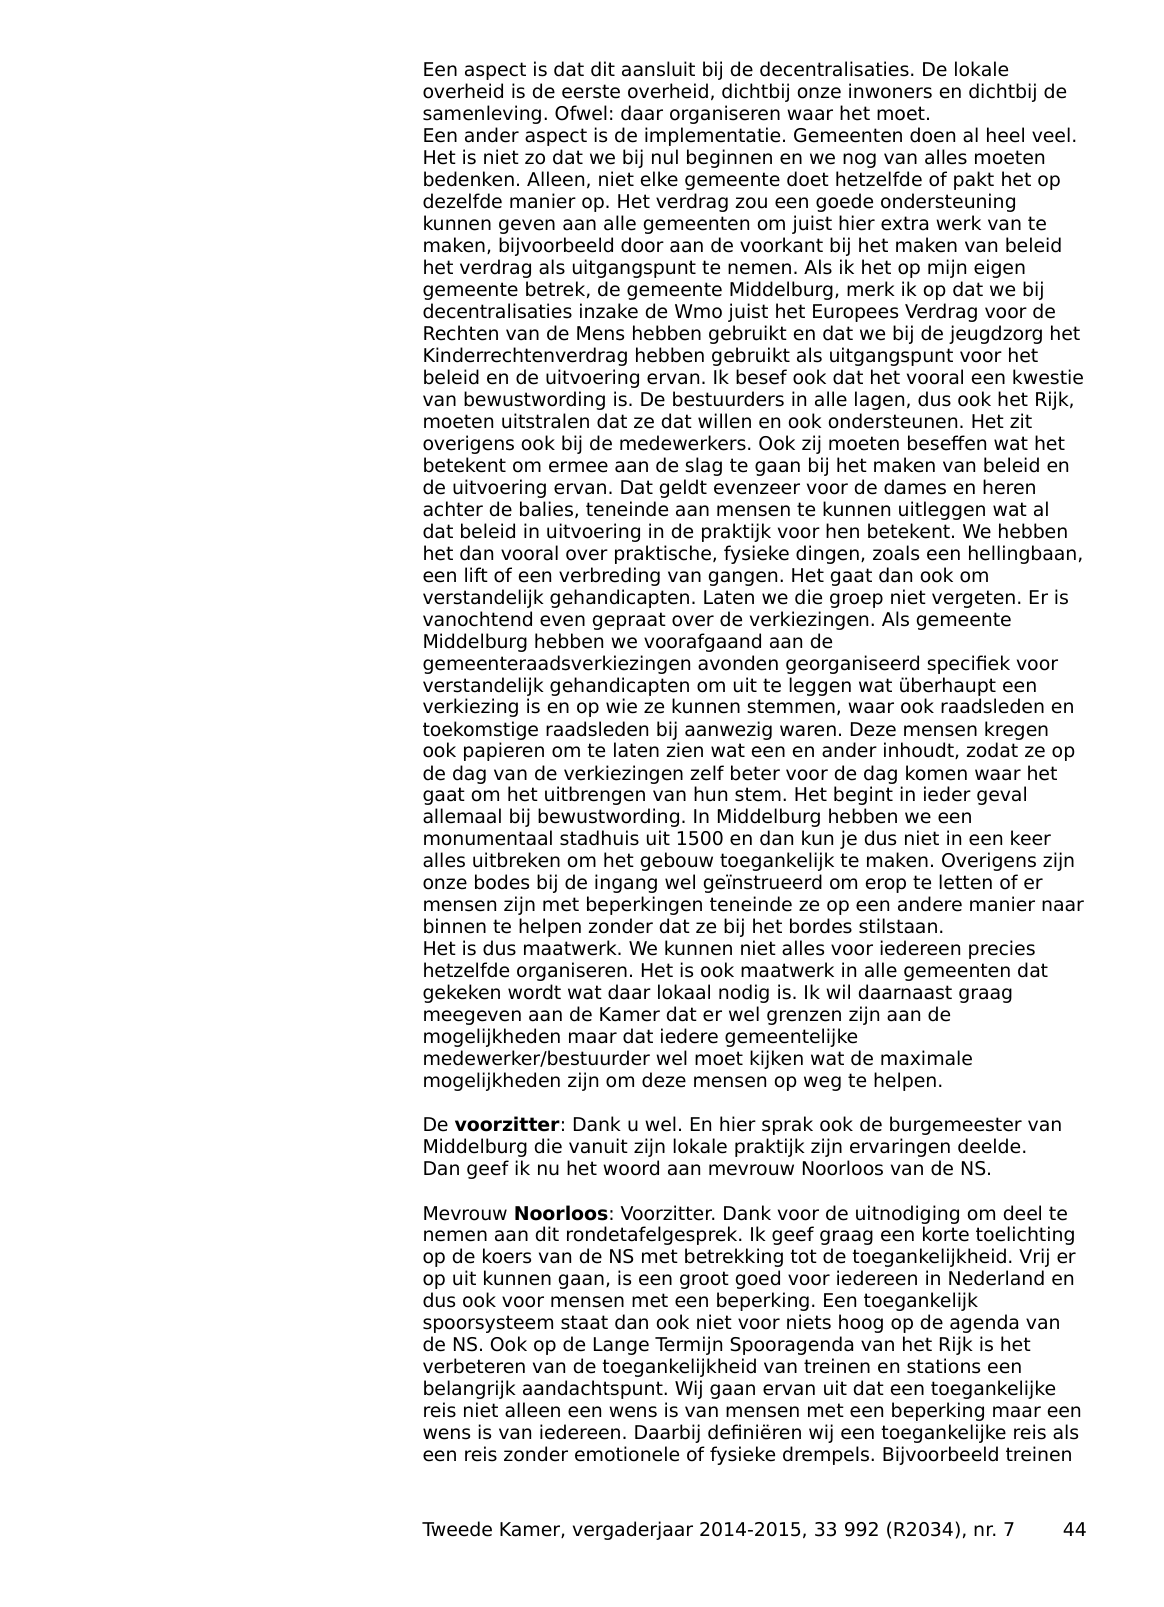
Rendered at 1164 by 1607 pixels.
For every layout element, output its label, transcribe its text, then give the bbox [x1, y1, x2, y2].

text Dan geef ik nu het woord aan mevrouw Noorloos van de NS. [422, 1158, 1087, 1180]
text Het is dus maatwerk. We kunnen niet alles voor iedereen precies hetzelfde organiseren. Het is ook maatwerk in alle gemeenten dat gekeken wordt wat daar lokaal nodig is. Ik wil daarnaast graag meegeven aan de Kamer dat er wel grenzen zijn aan de mogelijkheden maar dat iedere gemeentelijke medewerker/bestuurder wel moet kijken wat de maximale mogelijkheden zijn om deze mensen op weg te helpen. [422, 938, 1087, 1092]
text Een aspect is dat dit aansluit bij de decentralisaties. De lokale overheid is de eerste overheid, dichtbij onze inwoners en dichtbij de samenleving. Ofwel: daar organiseren waar het moet. [422, 59, 1087, 125]
text Mevrouw Noorloos: Voorzitter. Dank voor de uitnodiging om deel te nemen aan dit rondetafelgesprek. Ik geef graag een korte toelichting op de koers van de NS met betrekking tot de toegankelijkheid. Vrij er op uit kunnen gaan, is een groot goed voor iedereen in Nederland en dus ook voor mensen met een beperking. Een toegankelijk spoorsysteem staat dan ook niet voor niets hoog op de agenda van de NS. Ook op de Lange Termijn Spooragenda van het Rijk is het verbeteren van de toegankelijkheid van treinen en stations een belangrijk aandachtspunt. Wij gaan ervan uit dat een toegankelijke reis niet alleen een wens is van mensen met een beperking maar een wens is van iedereen. Daarbij definiëren wij een toegankelijke reis als een reis zonder emotionele of fysieke drempels. Bijvoorbeeld treinen [422, 1202, 1087, 1466]
text Een ander aspect is de implementatie. Gemeenten doen al heel veel. Het is niet zo dat we bij nul beginnen en we nog van alles moeten bedenken. Alleen, niet elke gemeente doet hetzelfde of pakt het op dezelfde manier op. Het verdrag zou een goede ondersteuning kunnen geven aan alle gemeenten om juist hier extra werk van te maken, bijvoorbeeld door aan de voorkant bij het maken van beleid het verdrag als uitgangspunt te nemen. Als ik het op mijn eigen gemeente betrek, de gemeente Middelburg, merk ik op dat we bij decentralisaties inzake de Wmo juist het Europees Verdrag voor de Rechten van de Mens hebben gebruikt en dat we bij de jeugdzorg het Kinderrechtenverdrag hebben gebruikt als uitgangspunt voor het beleid en de uitvoering ervan. Ik besef ook dat het vooral een kwestie van bewustwording is. De bestuurders in alle lagen, dus ook het Rijk, moeten uitstralen dat ze dat willen en ook ondersteunen. Het zit overigens ook bij de medewerkers. Ook zij moeten beseffen wat het betekent om ermee aan de slag te gaan bij het maken van beleid en de uitvoering ervan. Dat geldt evenzeer voor de dames en heren achter de balies, teneinde aan mensen te kunnen uitleggen wat al dat beleid in uitvoering in de praktijk voor hen betekent. We hebben het dan vooral over praktische, fysieke dingen, zoals een hellingbaan, een lift of een verbreding van gangen. Het gaat dan ook om verstandelijk gehandicapten. Laten we die groep niet vergeten. Er is vanochtend even gepraat over de verkiezingen. Als gemeente Middelburg hebben we voorafgaand aan de gemeenteraadsverkiezingen avonden georganiseerd specifiek voor verstandelijk gehandicapten om uit te leggen wat überhaupt een verkiezing is en op wie ze kunnen stemmen, waar ook raadsleden en toekomstige raadsleden bij aanwezig waren. Deze mensen kregen ook papieren om te laten zien wat een en ander inhoudt, zodat ze op de dag van de verkiezingen zelf beter voor de dag komen waar het gaat om het uitbrengen van hun stem. Het begint in ieder geval allemaal bij bewustwording. In Middelburg hebben we een monumentaal stadhuis uit 1500 en dan kun je dus niet in een keer alles uitbreken om het gebouw toegankelijk te maken. Overigens zijn onze bodes bij de ingang wel geïnstrueerd om erop te letten of er mensen zijn met beperkingen teneinde ze op een andere manier naar binnen te helpen zonder dat ze bij het bordes stilstaan. [422, 125, 1087, 938]
text De voorzitter: Dank u wel. En hier sprak ook de burgemeester van Middelburg die vanuit zijn lokale praktijk zijn ervaringen deelde. [422, 1114, 1087, 1158]
